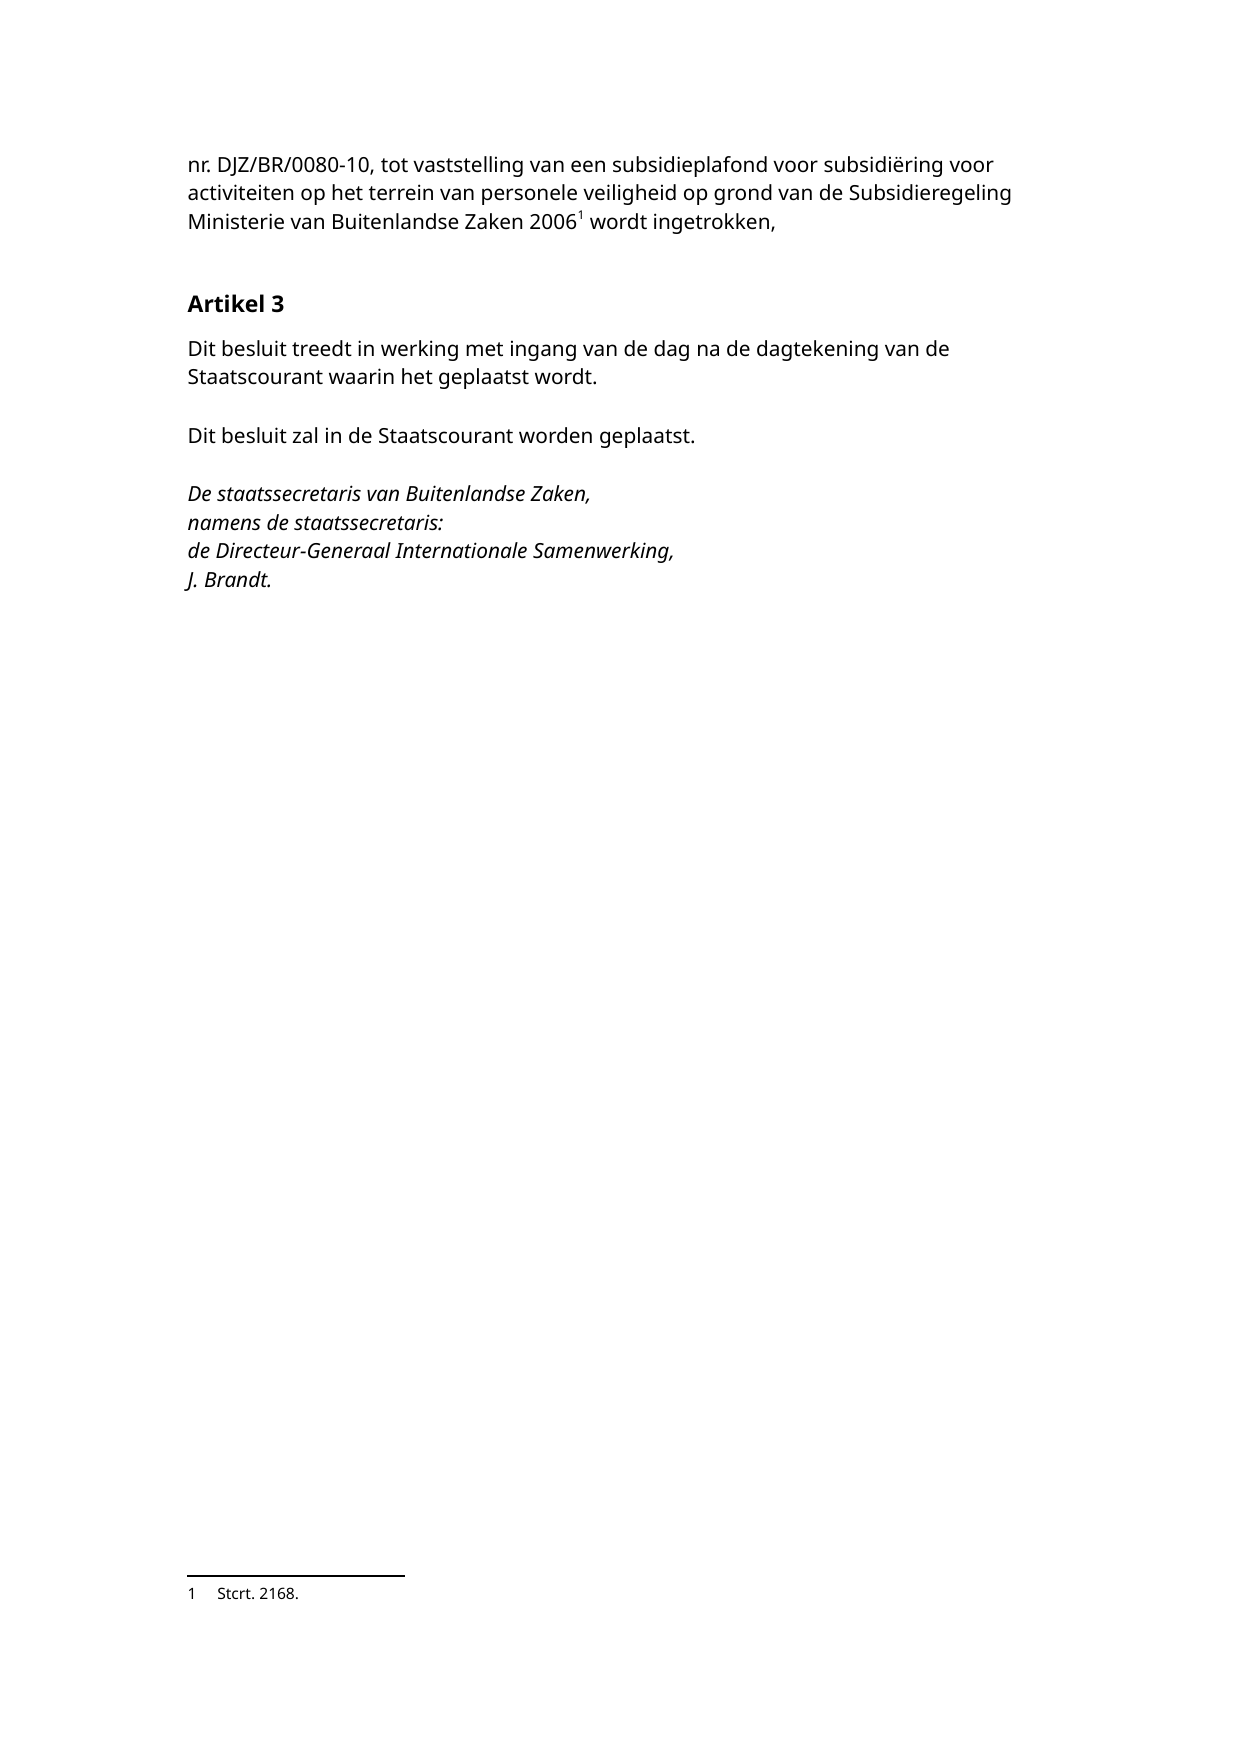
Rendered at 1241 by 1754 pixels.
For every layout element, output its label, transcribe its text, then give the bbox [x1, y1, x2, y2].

text de Directeur-Generaal Internationale Samenwerking, [187, 536, 1053, 565]
text De staatssecretaris van Buitenlandse Zaken, [187, 479, 1053, 508]
subtitle Artikel 3 [187, 288, 1053, 319]
text Stcrt. 2168. [187, 1575, 1053, 1604]
text namens de staatssecretaris: [187, 508, 1053, 536]
text Dit besluit zal in de Staatscourant worden geplaatst. [187, 421, 1053, 449]
text Dit besluit treedt in werking met ingang van de dag na de dagtekening van de Staatscourant waarin het geplaatst wordt. [187, 334, 1053, 391]
text nr. DJZ/BR/0080-10, tot vaststelling van een subsidieplafond voor subsidiëring voor activiteiten op het terrein van personele veiligheid op grond van de Subsidieregeling Ministerie van Buitenlandse Zaken 2006 wordt ingetrokken, [187, 150, 1053, 235]
text J. Brandt. [187, 565, 1053, 593]
